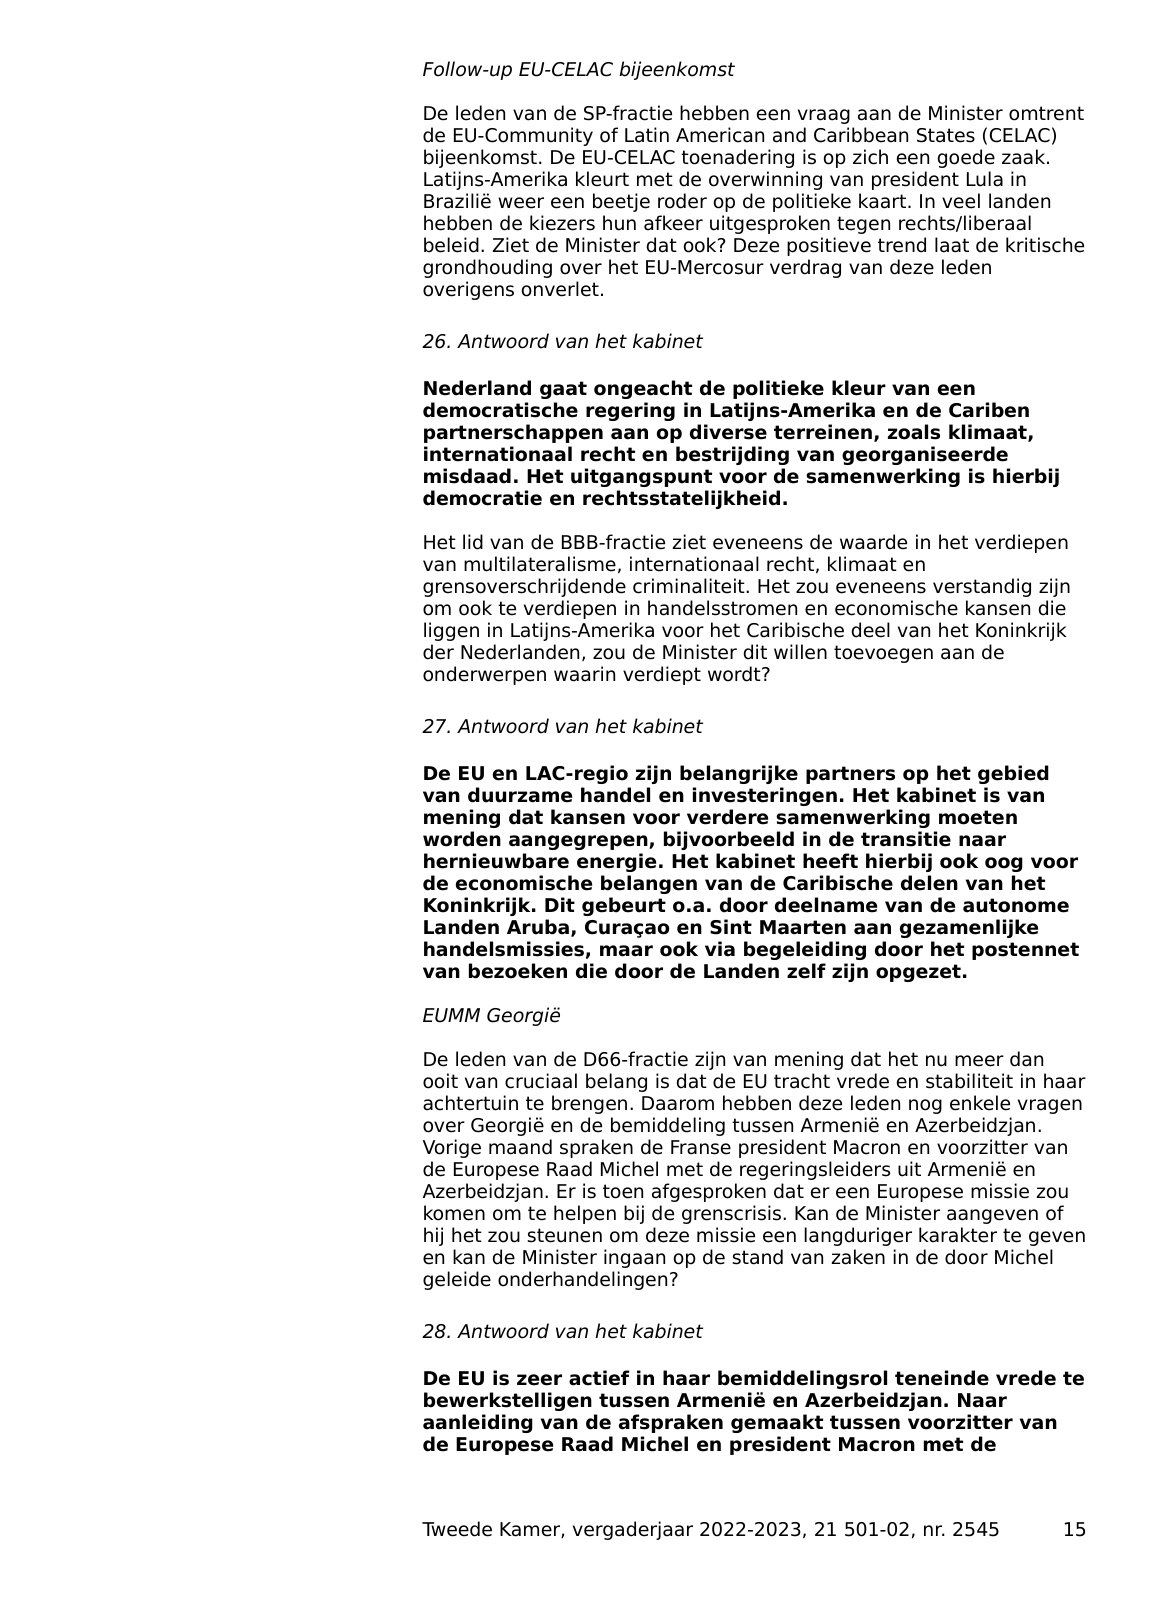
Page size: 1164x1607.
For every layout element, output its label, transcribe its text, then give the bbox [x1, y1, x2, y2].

text De EU is zeer actief in haar bemiddelingsrol teneinde vrede te bewerkstelligen tussen Armenië en Azerbeidzjan. Naar aanleiding van de afspraken gemaakt tussen voorzitter van de Europese Raad Michel en president Macron met de [422, 1368, 1087, 1456]
text Het lid van de BBB-fractie ziet eveneens de waarde in het verdiepen van multilateralisme, internationaal recht, klimaat en grensoverschrijdende criminaliteit. Het zou eveneens verstandig zijn om ook te verdiepen in handelsstromen en economische kansen die liggen in Latijns-Amerika voor het Caribische deel van het Koninkrijk der Nederlanden, zou de Minister dit willen toevoegen aan de onderwerpen waarin verdiept wordt? [422, 532, 1087, 686]
subtitle 26. Antwoord van het kabinet [422, 331, 1087, 353]
subtitle Follow-up EU-CELAC bijeenkomst [422, 59, 1087, 81]
text De leden van de SP-fractie hebben een vraag aan de Minister omtrent de EU-Community of Latin American and Caribbean States (CELAC) bijeenkomst. De EU-CELAC toenadering is op zich een goede zaak. Latijns-Amerika kleurt met de overwinning van president Lula in Brazilië weer een beetje roder op de politieke kaart. In veel landen hebben de kiezers hun afkeer uitgesproken tegen rechts/liberaal beleid. Ziet de Minister dat ook? Deze positieve trend laat de kritische grondhouding over het EU-Mercosur verdrag van deze leden overigens onverlet. [422, 103, 1087, 301]
text De leden van de D66-fractie zijn van mening dat het nu meer dan ooit van cruciaal belang is dat de EU tracht vrede en stabiliteit in haar achtertuin te brengen. Daarom hebben deze leden nog enkele vragen over Georgië en de bemiddeling tussen Armenië en Azerbeidzjan. Vorige maand spraken de Franse president Macron en voorzitter van de Europese Raad Michel met de regeringsleiders uit Armenië en Azerbeidzjan. Er is toen afgesproken dat er een Europese missie zou komen om te helpen bij de grenscrisis. Kan de Minister aangeven of hij het zou steunen om deze missie een langduriger karakter te geven en kan de Minister ingaan op de stand van zaken in de door Michel geleide onderhandelingen? [422, 1049, 1087, 1291]
text Nederland gaat ongeacht de politieke kleur van een democratische regering in Latijns-Amerika en de Cariben partnerschappen aan op diverse terreinen, zoals klimaat, internationaal recht en bestrijding van georganiseerde misdaad. Het uitgangspunt voor de samenwerking is hierbij democratie en rechtsstatelijkheid. [422, 378, 1087, 510]
subtitle EUMM Georgië [422, 1005, 1087, 1027]
subtitle 28. Antwoord van het kabinet [422, 1321, 1087, 1343]
subtitle 27. Antwoord van het kabinet [422, 716, 1087, 738]
text De EU en LAC-regio zijn belangrijke partners op het gebied van duurzame handel en investeringen. Het kabinet is van mening dat kansen voor verdere samenwerking moeten worden aangegrepen, bijvoorbeeld in de transitie naar hernieuwbare energie. Het kabinet heeft hierbij ook oog voor de economische belangen van de Caribische delen van het Koninkrijk. Dit gebeurt o.a. door deelname van de autonome Landen Aruba, Curaçao en Sint Maarten aan gezamenlijke handelsmissies, maar ook via begeleiding door het postennet van bezoeken die door de Landen zelf zijn opgezet. [422, 763, 1087, 983]
